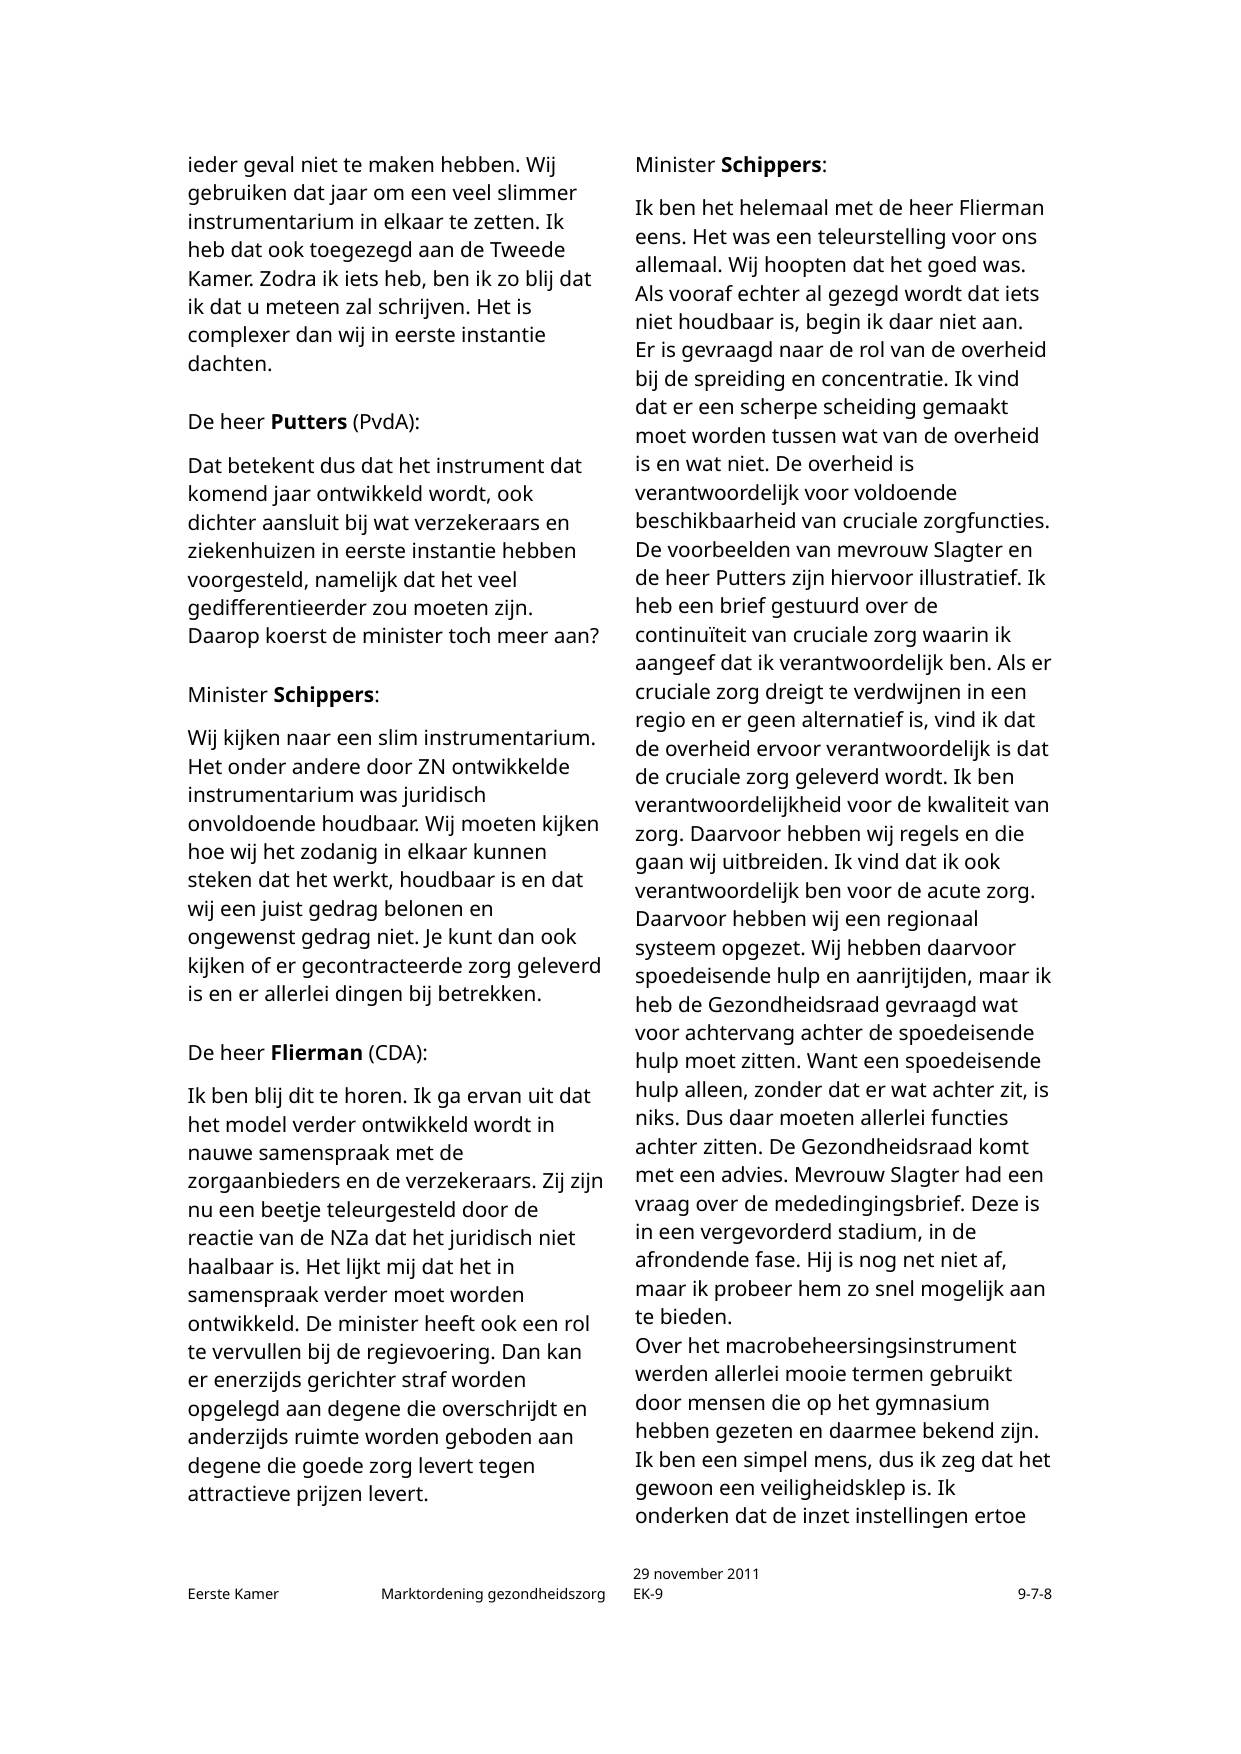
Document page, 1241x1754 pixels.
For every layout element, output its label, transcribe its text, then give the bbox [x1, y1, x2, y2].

text Dat betekent dus dat het instrument dat komend jaar ontwikkeld wordt, ook dichter aansluit bij wat verzekeraars en ziekenhuizen in eerste instantie hebben voorgesteld, namelijk dat het veel gedifferentieerder zou moeten zijn. Daarop koerst de minister toch meer aan? [187, 451, 605, 650]
text Ik ben het helemaal met de heer Flierman eens. Het was een teleurstelling voor ons allemaal. Wij hoopten dat het goed was. Als vooraf echter al gezegd wordt dat iets niet houdbaar is, begin ik daar niet aan. [635, 193, 1053, 336]
text Over het macrobeheersingsinstrument werden allerlei mooie termen gebruikt door mensen die op het gymnasium hebben gezeten en daarmee bekend zijn. Ik ben een simpel mens, dus ik zeg dat het gewoon een veiligheidsklep is. Ik onderken dat de inzet instellingen ertoe [635, 1331, 1053, 1530]
text ieder geval niet te maken hebben. Wij gebruiken dat jaar om een veel slimmer instrumentarium in elkaar te zetten. Ik heb dat ook toegezegd aan de Tweede Kamer. Zodra ik iets heb, ben ik zo blij dat ik dat u meteen zal schrijven. Het is complexer dan wij in eerste instantie dachten. [187, 150, 605, 377]
text De heer Putters (PvdA): [187, 407, 605, 436]
text De heer Flierman (CDA): [187, 1038, 605, 1066]
text Er is gevraagd naar de rol van de overheid bij de spreiding en concentratie. Ik vind dat er een scherpe scheiding gemaakt moet worden tussen wat van de overheid is en wat niet. De overheid is verantwoordelijk voor voldoende beschikbaarheid van cruciale zorgfuncties. De voorbeelden van mevrouw Slagter en de heer Putters zijn hiervoor illustratief. Ik heb een brief gestuurd over de continuïteit van cruciale zorg waarin ik aangeef dat ik verantwoordelijk ben. Als er cruciale zorg dreigt te verdwijnen in een regio en er geen alternatief is, vind ik dat de overheid ervoor verantwoordelijk is dat de cruciale zorg geleverd wordt. Ik ben verantwoordelijkheid voor de kwaliteit van zorg. Daarvoor hebben wij regels en die gaan wij uitbreiden. Ik vind dat ik ook verantwoordelijk ben voor de acute zorg. Daarvoor hebben wij een regionaal systeem opgezet. Wij hebben daarvoor spoedeisende hulp en aanrijtijden, maar ik heb de Gezondheidsraad gevraagd wat voor achtervang achter de spoedeisende hulp moet zitten. Want een spoedeisende hulp alleen, zonder dat er wat achter zit, is niks. Dus daar moeten allerlei functies achter zitten. De Gezondheidsraad komt met een advies. Mevrouw Slagter had een vraag over de mededingingsbrief. Deze is in een vergevorderd stadium, in de afrondende fase. Hij is nog net niet af, maar ik probeer hem zo snel mogelijk aan te bieden. [635, 336, 1053, 1331]
text Minister Schippers: [635, 150, 1053, 178]
text Ik ben blij dit te horen. Ik ga ervan uit dat het model verder ontwikkeld wordt in nauwe samenspraak met de zorgaanbieders en de verzekeraars. Zij zijn nu een beetje teleurgesteld door de reactie van de NZa dat het juridisch niet haalbaar is. Het lijkt mij dat het in samenspraak verder moet worden ontwikkeld. De minister heeft ook een rol te vervullen bij de regievoering. Dan kan er enerzijds gerichter straf worden opgelegd aan degene die overschrijdt en anderzijds ruimte worden geboden aan degene die goede zorg levert tegen attractieve prijzen levert. [187, 1081, 605, 1508]
text Wij kijken naar een slim instrumentarium. Het onder andere door ZN ontwikkelde instrumentarium was juridisch onvoldoende houdbaar. Wij moeten kijken hoe wij het zodanig in elkaar kunnen steken dat het werkt, houdbaar is en dat wij een juist gedrag belonen en ongewenst gedrag niet. Je kunt dan ook kijken of er gecontracteerde zorg geleverd is en er allerlei dingen bij betrekken. [187, 723, 605, 1008]
text Minister Schippers: [187, 680, 605, 708]
